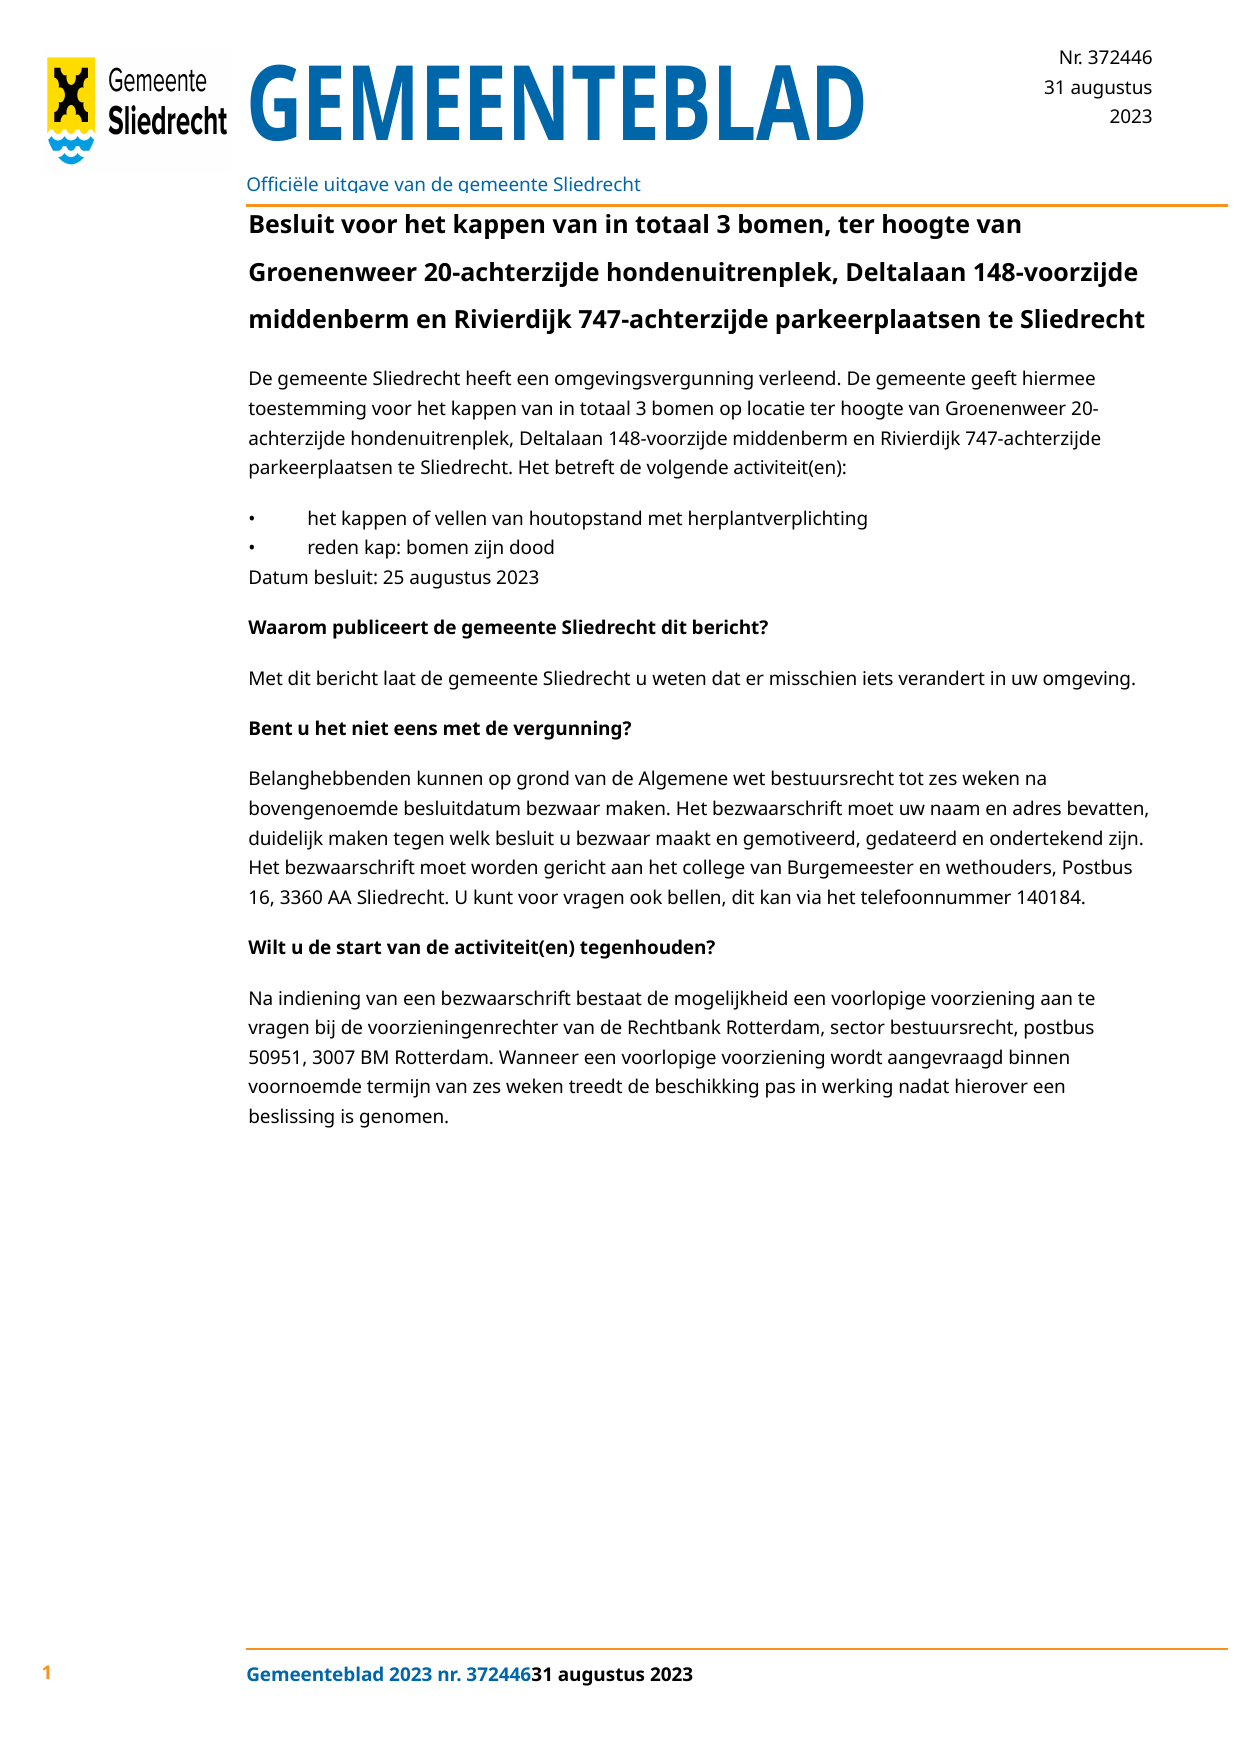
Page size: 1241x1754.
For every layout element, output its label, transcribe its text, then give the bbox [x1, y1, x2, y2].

text Bent u het niet eens met de vergunning? [248, 715, 1152, 741]
picture [41, 47, 231, 172]
text Na indiening van een bezwaarschrift bestaat de mogelijkheid een voorlopige voorziening aan te vragen bij de voorzieningenrechter van de Rechtbank Rotterdam, sector bestuursrecht, postbus 50951, 3007 BM Rotterdam. Wanneer een voorlopige voorziening wordt aangevraagd binnen voornoemde termijn van zes weken treedt de beschikking pas in werking nadat hierover een beslissing is genomen. [248, 985, 1152, 1129]
text Datum besluit: 25 augustus 2023 [248, 564, 1152, 589]
text Besluit voor het kappen van in totaal 3 bomen, ter hoogte van Groenenweer 20-achterzijde hondenuitrenplek, Deltalaan 148-voorzijde middenberm en Rivierdijk 747-achterzijde parkeerplaatsen te Sliedrecht [248, 207, 1152, 336]
list het kappen of vellen van houtopstand met herplantverplichting [248, 505, 1152, 530]
text Wilt u de start van de activiteit(en) tegenhouden? [248, 934, 1152, 960]
text Belanghebbenden kunnen op grond van de Algemene wet bestuursrecht tot zes weken na bovengenoemde besluitdatum bezwaar maken. Het bezwaarschrift moet uw naam en adres bevatten, duidelijk maken tegen welk besluit u bezwaar maakt en gemotiveerd, gedateerd en ondertekend zijn. Het bezwaarschrift moet worden gericht aan het college van Burgemeester en wethouders, Postbus 16, 3360 AA Sliedrecht. U kunt voor vragen ook bellen, dit kan via het telefoonnummer 140184. [248, 766, 1152, 909]
text Waarom publiceert de gemeente Sliedrecht dit bericht? [248, 614, 1152, 640]
list reden kap: bomen zijn dood [248, 534, 1152, 560]
text Met dit bericht laat de gemeente Sliedrecht u weten dat er misschien iets verandert in uw omgeving. [248, 665, 1152, 690]
text De gemeente Sliedrecht heeft een omgevingsvergunning verleend. De gemeente geeft hiermee toestemming voor het kappen van in totaal 3 bomen op locatie ter hoogte van Groenenweer 20-achterzijde hondenuitrenplek, Deltalaan 148-voorzijde middenberm en Rivierdijk 747-achterzijde parkeerplaatsen te Sliedrecht. Het betreft de volgende activiteit(en): [248, 366, 1152, 480]
